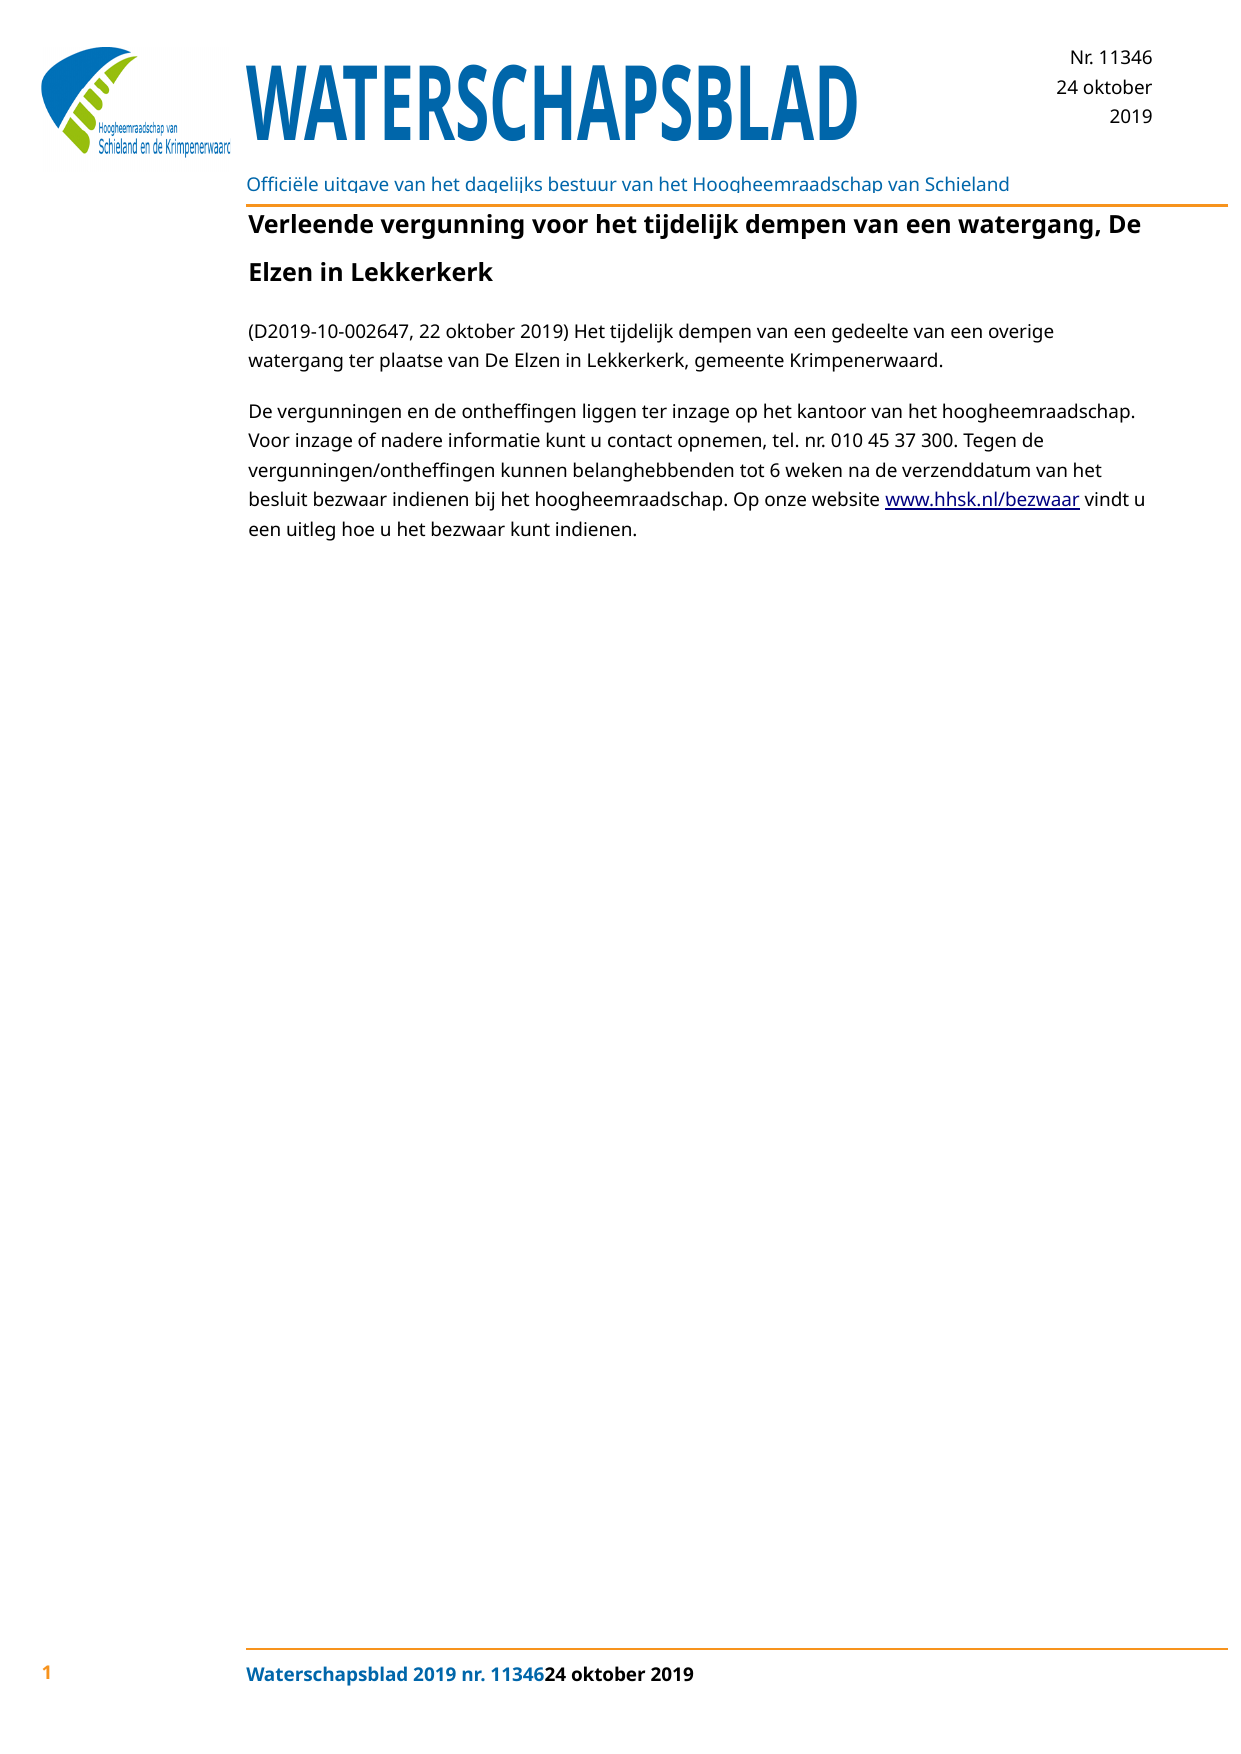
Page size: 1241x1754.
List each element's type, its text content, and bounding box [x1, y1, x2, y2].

text De vergunningen en de ontheffingen liggen ter inzage op het kantoor van het hoogheemraadschap. Voor inzage of nadere informatie kunt u contact opnemen, tel. nr. 010 45 37 300. Tegen de vergunningen/ontheffingen kunnen belanghebbenden tot 6 weken na de verzenddatum van het besluit bezwaar indienen bij het hoogheemraadschap. Op onze website www.hhsk.nl/bezwaar vindt u een uitleg hoe u het bezwaar kunt indienen. [248, 398, 1152, 542]
text Verleende vergunning voor het tijdelijk dempen van een watergang, De Elzen in Lekkerkerk [248, 207, 1152, 288]
picture [41, 47, 231, 172]
text (D2019-10-002647, 22 oktober 2019) Het tijdelijk dempen van een gedeelte van een overige watergang ter plaatse van De Elzen in Lekkerkerk, gemeente Krimpenerwaard. [248, 318, 1152, 373]
